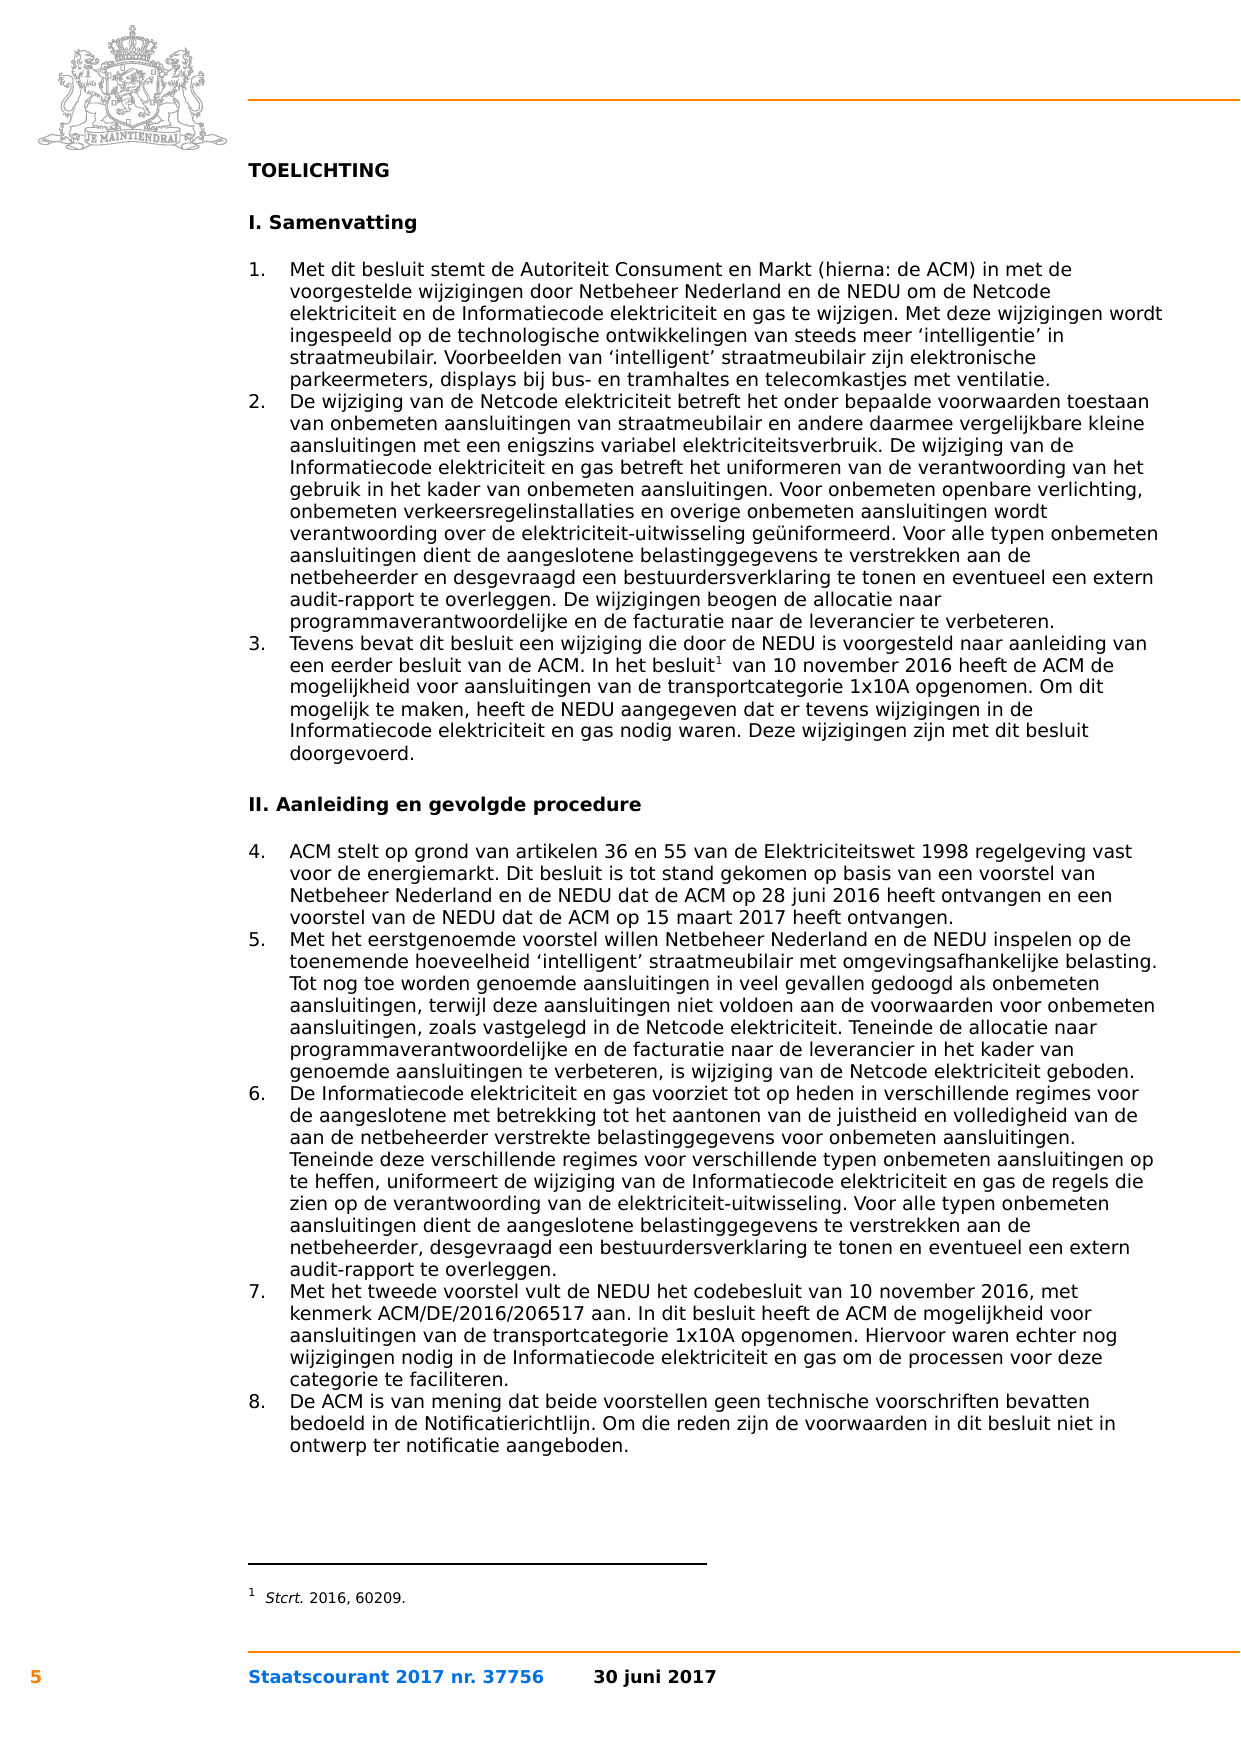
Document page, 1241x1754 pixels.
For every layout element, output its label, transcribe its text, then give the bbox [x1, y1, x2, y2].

text 6. De Informatiecode elektriciteit en gas voorziet tot op heden in verschillende regimes voor de aangeslotene met betrekking tot het aantonen van de juistheid en volledigheid van de aan de netbeheerder verstrekte belastinggegevens voor onbemeten aansluitingen. Teneinde deze verschillende regimes voor verschillende typen onbemeten aansluitingen op te heffen, uniformeert de wijziging van de Informatiecode elektriciteit en gas de regels die zien op de verantwoording van de elektriciteit-uitwisseling. Voor alle typen onbemeten aansluitingen dient de aangeslotene belastinggegevens te verstrekken aan de netbeheerder, desgevraagd een bestuurdersverklaring te tonen en eventueel een extern audit-rapport te overleggen. [248, 1083, 1163, 1281]
text 4. ACM stelt op grond van artikelen 36 en 55 van de Elektriciteitswet 1998 regelgeving vast voor de energiemarkt. Dit besluit is tot stand gekomen op basis van een voorstel van Netbeheer Nederland en de NEDU dat de ACM op 28 juni 2016 heeft ontvangen en een voorstel van de NEDU dat de ACM op 15 maart 2017 heeft ontvangen. [248, 841, 1163, 929]
text 8. De ACM is van mening dat beide voorstellen geen technische voorschriften bevatten bedoeld in de Notificatierichtlijn. Om die reden zijn de voorwaarden in dit besluit niet in ontwerp ter notificatie aangeboden. [248, 1391, 1163, 1457]
picture [38, 25, 227, 150]
subtitle TOELICHTING [248, 160, 1163, 182]
text Stcrt. 2016, 60209. [248, 1586, 1163, 1608]
text 2. De wijziging van de Netcode elektriciteit betreft het onder bepaalde voorwaarden toestaan van onbemeten aansluitingen van straatmeubilair en andere daarmee vergelijkbare kleine aansluitingen met een enigszins variabel elektriciteitsverbruik. De wijziging van de Informatiecode elektriciteit en gas betreft het uniformeren van de verantwoording van het gebruik in het kader van onbemeten aansluitingen. Voor onbemeten openbare verlichting, onbemeten verkeersregelinstallaties en overige onbemeten aansluitingen wordt verantwoording over de elektriciteit-uitwisseling geüniformeerd. Voor alle typen onbemeten aansluitingen dient de aangeslotene belastinggegevens te verstrekken aan de netbeheerder en desgevraagd een bestuurdersverklaring te tonen en eventueel een extern audit-rapport te overleggen. De wijzigingen beogen de allocatie naar programmaverantwoordelijke en de facturatie naar de leverancier te verbeteren. [248, 391, 1163, 632]
text 7. Met het tweede voorstel vult de NEDU het codebesluit van 10 november 2016, met kenmerk ACM/DE/2016/206517 aan. In dit besluit heeft de ACM de mogelijkheid voor aansluitingen van de transportcategorie 1x10A opgenomen. Hiervoor waren echter nog wijzigingen nodig in de Informatiecode elektriciteit en gas om de processen voor deze categorie te faciliteren. [248, 1281, 1163, 1391]
subtitle I. Samenvatting [248, 212, 1163, 234]
subtitle II. Aanleiding en gevolgde procedure [248, 794, 1163, 816]
text 5. Met het eerstgenoemde voorstel willen Netbeheer Nederland en de NEDU inspelen op de toenemende hoeveelheid ‘intelligent’ straatmeubilair met omgevingsafhankelijke belasting. Tot nog toe worden genoemde aansluitingen in veel gevallen gedoogd als onbemeten aansluitingen, terwijl deze aansluitingen niet voldoen aan de voorwaarden voor onbemeten aansluitingen, zoals vastgelegd in de Netcode elektriciteit. Teneinde de allocatie naar programmaverantwoordelijke en de facturatie naar de leverancier in het kader van genoemde aansluitingen te verbeteren, is wijziging van de Netcode elektriciteit geboden. [248, 929, 1163, 1083]
text 1. Met dit besluit stemt de Autoriteit Consument en Markt (hierna: de ACM) in met de voorgestelde wijzigingen door Netbeheer Nederland en de NEDU om de Netcode elektriciteit en de Informatiecode elektriciteit en gas te wijzigen. Met deze wijzigingen wordt ingespeeld op de technologische ontwikkelingen van steeds meer ‘intelligentie’ in straatmeubilair. Voorbeelden van ‘intelligent’ straatmeubilair zijn elektronische parkeermeters, displays bij bus- en tramhaltes en telecomkastjes met ventilatie. [248, 259, 1163, 391]
text 3. Tevens bevat dit besluit een wijziging die door de NEDU is voorgesteld naar aanleiding van een eerder besluit van de ACM. In het besluit van 10 november 2016 heeft de ACM de mogelijkheid voor aansluitingen van de transportcategorie 1x10A opgenomen. Om dit mogelijk te maken, heeft de NEDU aangegeven dat er tevens wijzigingen in de Informatiecode elektriciteit en gas nodig waren. Deze wijzigingen zijn met dit besluit doorgevoerd. [248, 632, 1163, 764]
